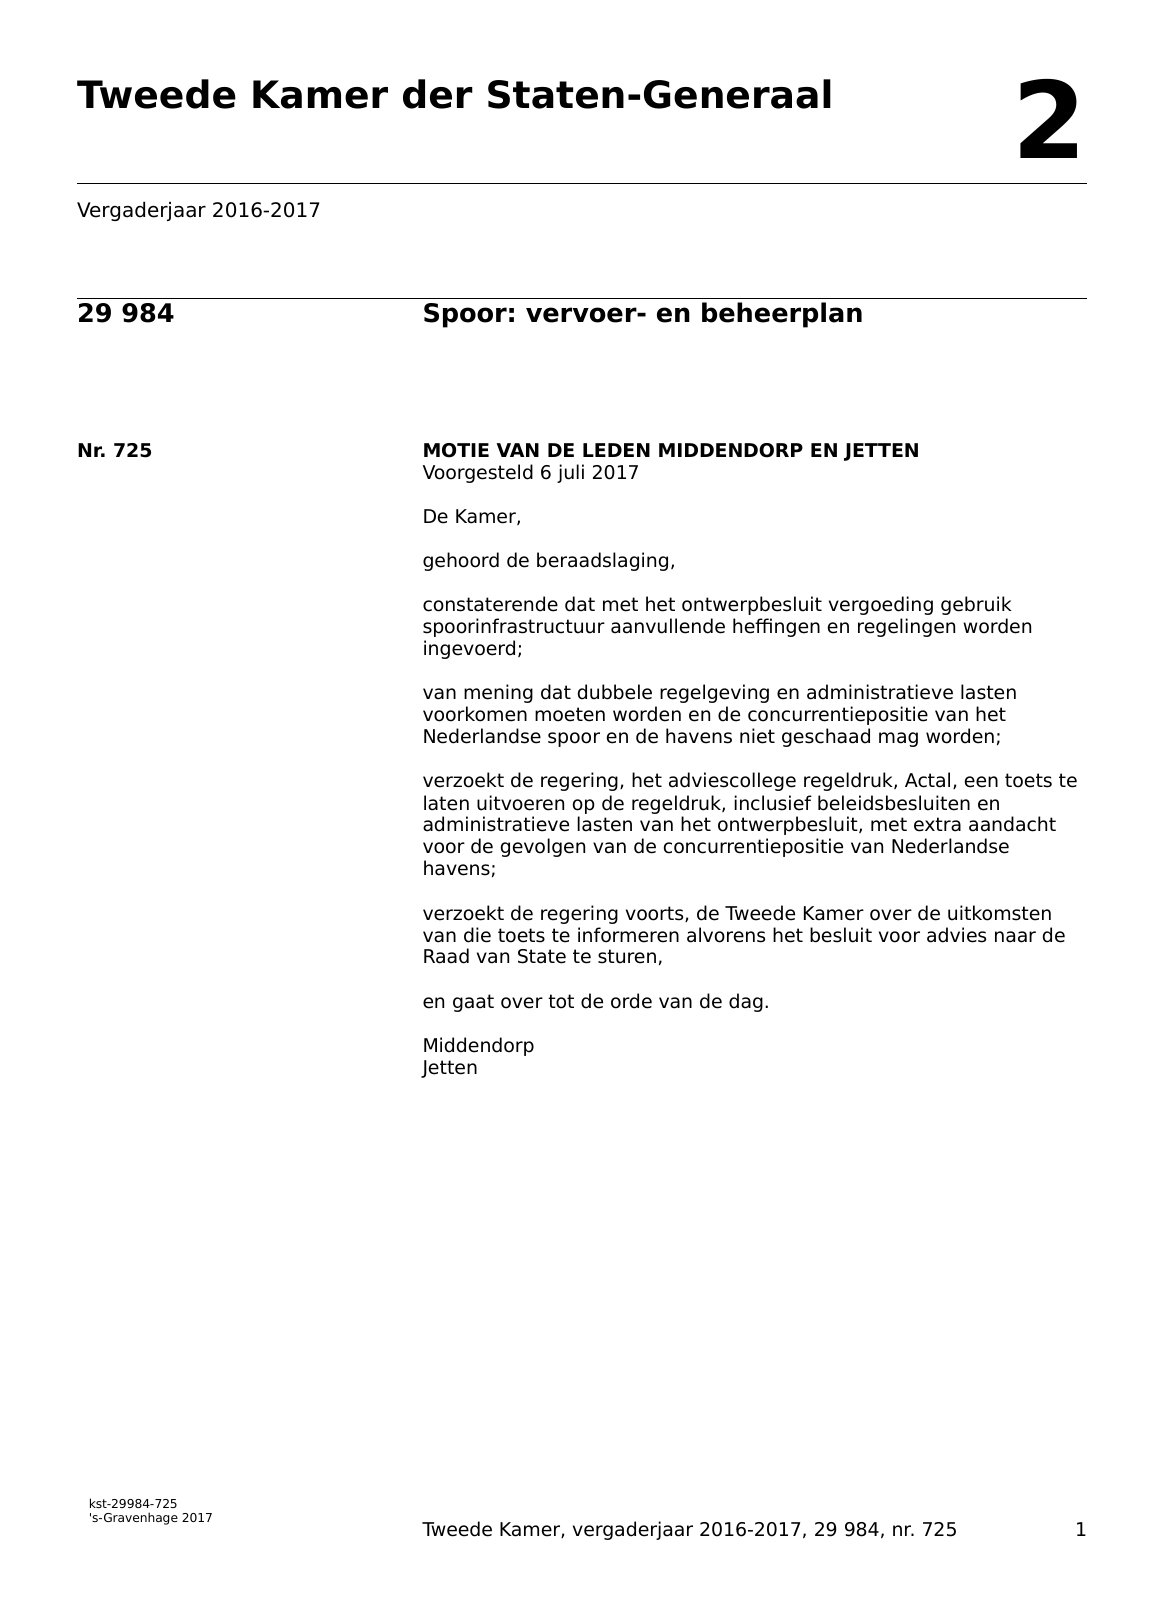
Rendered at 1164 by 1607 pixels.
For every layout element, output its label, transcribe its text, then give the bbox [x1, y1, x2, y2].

text gehoord de beraadslaging, [422, 550, 1087, 572]
text 's-Gravenhage 2017 [88, 1511, 323, 1525]
text kst-29984-725 [88, 1497, 323, 1511]
text De Kamer, [422, 506, 1087, 528]
text van mening dat dubbele regelgeving en administratieve lasten voorkomen moeten worden en de concurrentiepositie van het Nederlandse spoor en de havens niet geschaad mag worden; [422, 682, 1087, 748]
subtitle Nr. 725 MOTIE VAN DE LEDEN MIDDENDORP EN JETTEN [77, 440, 1087, 462]
text constaterende dat met het ontwerpbesluit vergoeding gebruik spoorinfrastructuur aanvullende heffingen en regelingen worden ingevoerd; [422, 594, 1087, 660]
table_header 2 [886, 59, 1087, 183]
text Jetten [422, 1057, 1087, 1079]
table_cell Vergaderjaar 2016-2017 [77, 184, 1087, 298]
text verzoekt de regering, het adviescollege regeldruk, Actal, een toets te laten uitvoeren op de regeldruk, inclusief beleidsbesluiten en administratieve lasten van het ontwerpbesluit, met extra aandacht voor de gevolgen van de concurrentiepositie van Nederlandse havens; [422, 770, 1087, 880]
text en gaat over tot de orde van de dag. [422, 991, 1087, 1013]
text Voorgesteld 6 juli 2017 [422, 462, 1087, 484]
text Middendorp [422, 1035, 1087, 1057]
subtitle 29 984 Spoor: vervoer- en beheerplan [77, 299, 1087, 329]
text verzoekt de regering voorts, de Tweede Kamer over de uitkomsten van die toets te informeren alvorens het besluit voor advies naar de Raad van State te sturen, [422, 902, 1087, 968]
table_header Tweede Kamer der Staten-Generaal [77, 59, 886, 183]
